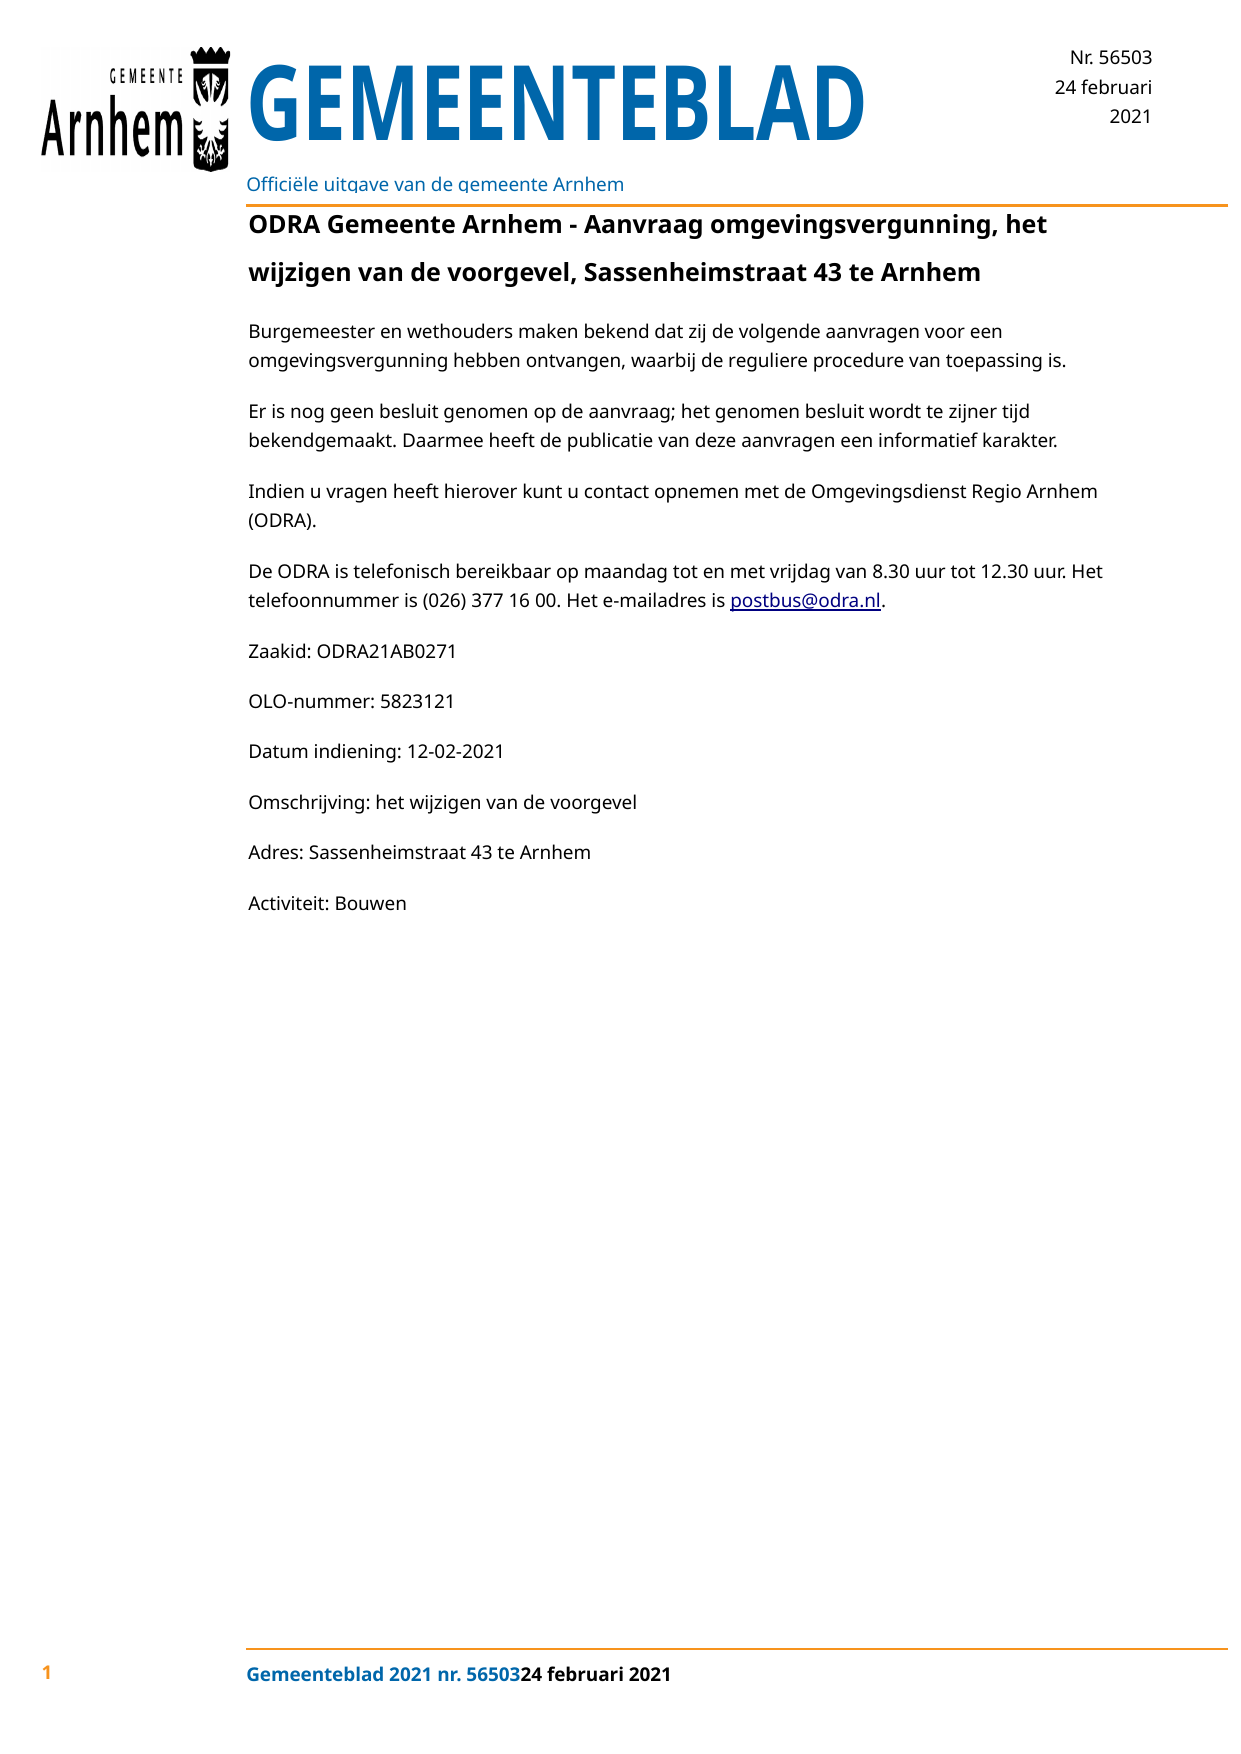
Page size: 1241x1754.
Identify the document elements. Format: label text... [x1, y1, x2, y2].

text Burgemeester en wethouders maken bekend dat zij de volgende aanvragen voor een omgevingsvergunning hebben ontvangen, waarbij de reguliere procedure van toepassing is. [248, 318, 1152, 373]
text Datum indiening: 12-02-2021 [248, 739, 1152, 764]
text Activiteit: Bouwen [248, 890, 1152, 916]
text De ODRA is telefonisch bereikbaar op maandag tot en met vrijdag van 8.30 uur tot 12.30 uur. Het telefoonnummer is (026) 377 16 00. Het e-mailadres is postbus@odra.nl. [248, 558, 1152, 613]
picture [41, 47, 231, 172]
text Omschrijving: het wijzigen van de voorgevel [248, 789, 1152, 815]
text OLO-nummer: 5823121 [248, 688, 1152, 714]
text Er is nog geen besluit genomen op de aanvraag; het genomen besluit wordt te zijner tijd bekendgemaakt. Daarmee heeft de publicatie van deze aanvragen een informatief karakter. [248, 398, 1152, 453]
text Zaakid: ODRA21AB0271 [248, 638, 1152, 664]
text Adres: Sassenheimstraat 43 te Arnhem [248, 839, 1152, 865]
text ODRA Gemeente Arnhem - Aanvraag omgevingsvergunning, het wijzigen van de voorgevel, Sassenheimstraat 43 te Arnhem [248, 207, 1152, 288]
text Indien u vragen heeft hierover kunt u contact opnemen met de Omgevingsdienst Regio Arnhem (ODRA). [248, 478, 1152, 533]
